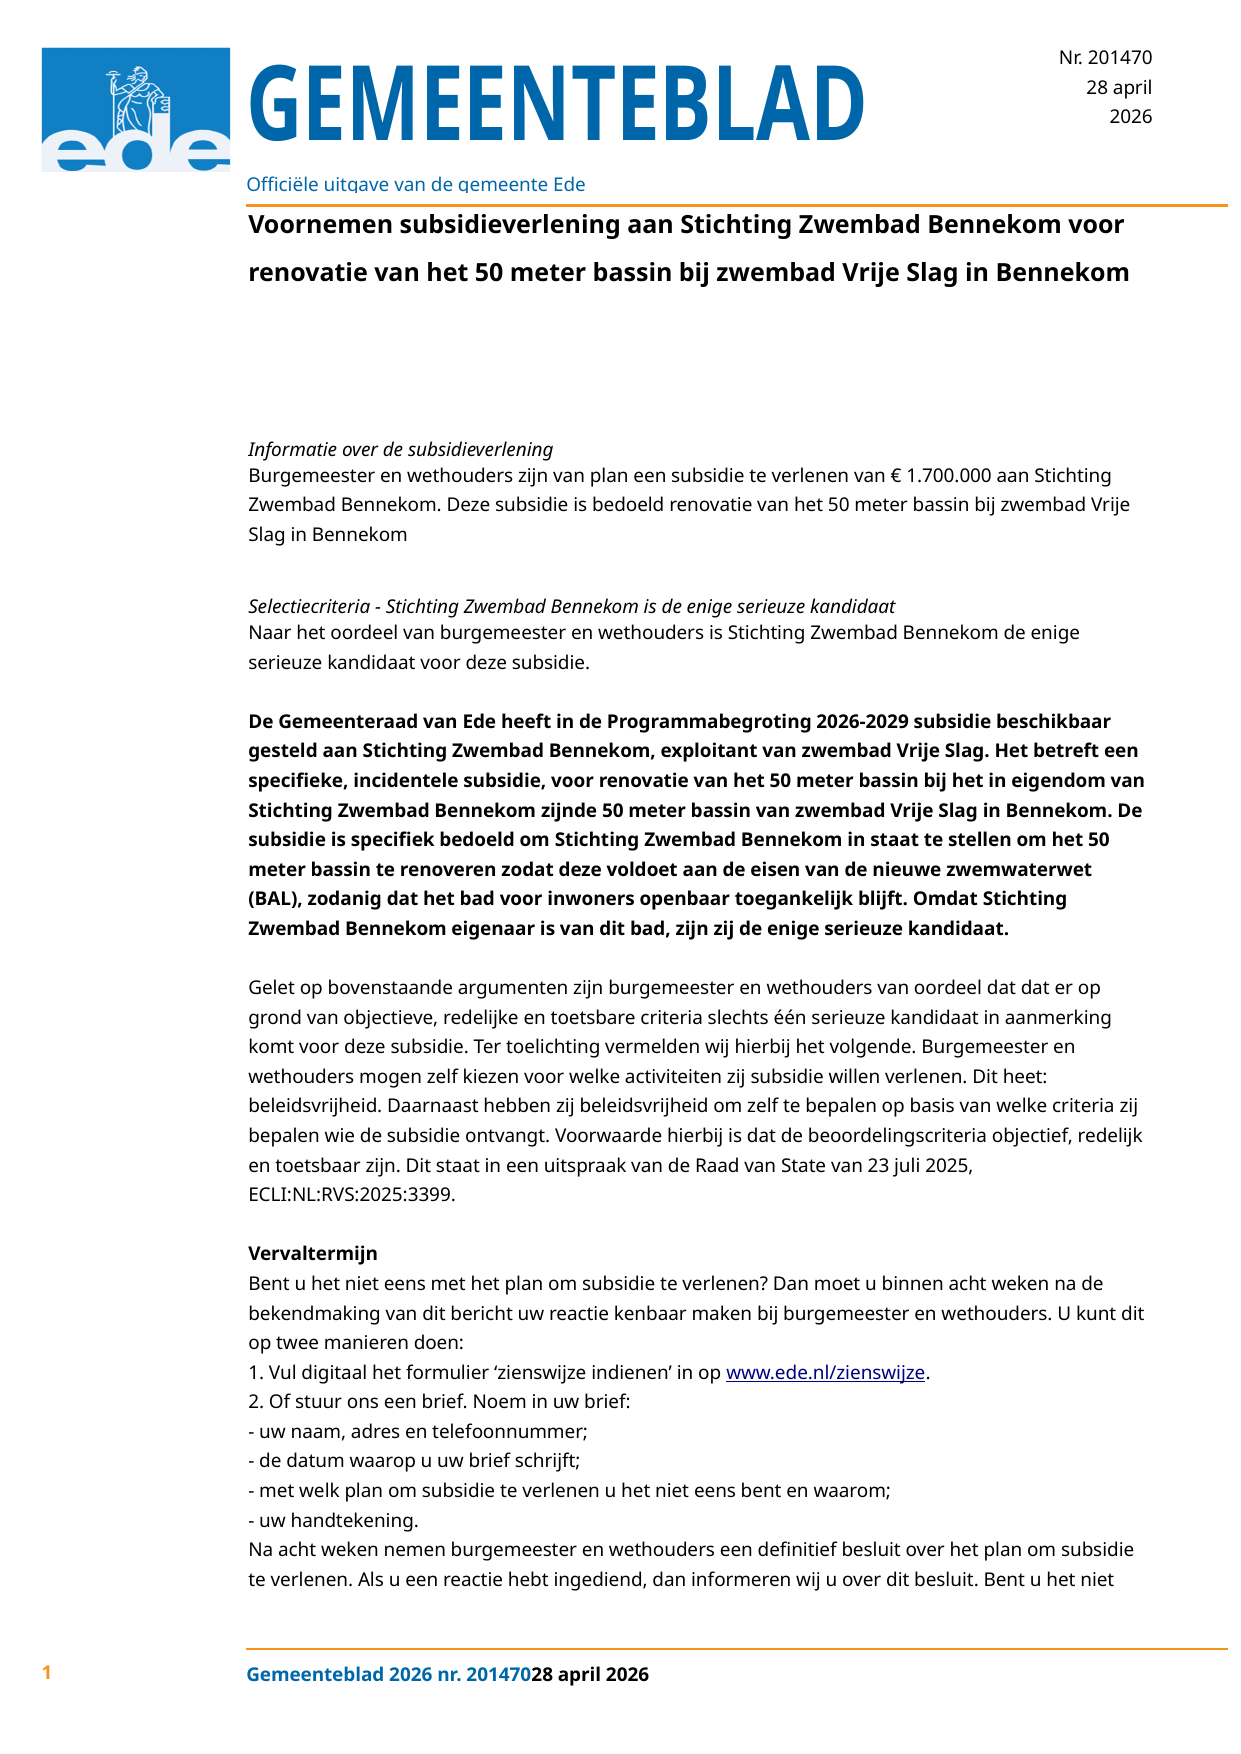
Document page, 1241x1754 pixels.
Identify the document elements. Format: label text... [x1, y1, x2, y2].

text Selectiecriteria - Stichting Zwembad Bennekom is de enige serieuze kandidaat [248, 594, 1152, 619]
text - de datum waarop u uw brief schrijft; [248, 1448, 1152, 1473]
text 1. Vul digitaal het formulier ‘zienswijze indienen’ in op www.ede.nl/zienswijze. [248, 1359, 1152, 1385]
text Na acht weken nemen burgemeester en wethouders een definitief besluit over het plan om subsidie te verlenen. Als u een reactie hebt ingediend, dan informeren wij u over dit besluit. Bent u het niet [248, 1536, 1152, 1592]
text Vervaltermijn [248, 1241, 1152, 1266]
text Bent u het niet eens met het plan om subsidie te verlenen? Dan moet u binnen acht weken na de bekendmaking van dit bericht uw reactie kenbaar maken bij burgemeester en wethouders. U kunt dit op twee manieren doen: [248, 1270, 1152, 1355]
text - uw naam, adres en telefoonnummer; [248, 1418, 1152, 1444]
text - met welk plan om subsidie te verlenen u het niet eens bent en waarom; [248, 1477, 1152, 1503]
picture [41, 47, 231, 172]
text De Gemeenteraad van Ede heeft in de Programmabegroting 2026-2029 subsidie beschikbaar gesteld aan Stichting Zwembad Bennekom, exploitant van zwembad Vrije Slag. Het betreft een specifieke, incidentele subsidie, voor renovatie van het 50 meter bassin bij het in eigendom van Stichting Zwembad Bennekom zijnde 50 meter bassin van zwembad Vrije Slag in Bennekom. De subsidie is specifiek bedoeld om Stichting Zwembad Bennekom in staat te stellen om het 50 meter bassin te renoveren zodat deze voldoet aan de eisen van de nieuwe zwemwaterwet (BAL), zodanig dat het bad voor inwoners openbaar toegankelijk blijft. Omdat Stichting Zwembad Bennekom eigenaar is van dit bad, zijn zij de enige serieuze kandidaat. [248, 708, 1152, 941]
text 2. Of stuur ons een brief. Noem in uw brief: [248, 1388, 1152, 1414]
text Naar het oordeel van burgemeester en wethouders is Stichting Zwembad Bennekom de enige serieuze kandidaat voor deze subsidie. [248, 619, 1152, 675]
text Gelet op bovenstaande argumenten zijn burgemeester en wethouders van oordeel dat dat er op grond van objectieve, redelijke en toetsbare criteria slechts één serieuze kandidaat in aanmerking komt voor deze subsidie. Ter toelichting vermelden wij hierbij het volgende. Burgemeester en wethouders mogen zelf kiezen voor welke activiteiten zij subsidie willen verlenen. Dit heet: beleidsvrijheid. Daarnaast hebben zij beleidsvrijheid om zelf te bepalen op basis van welke criteria zij bepalen wie de subsidie ontvangt. Voorwaarde hierbij is dat de beoordelingscriteria objectief, redelijk en toetsbaar zijn. Dit staat in een uitspraak van de Raad van State van 23 juli 2025, ECLI:NL:RVS:2025:3399. [248, 974, 1152, 1207]
text - uw handtekening. [248, 1507, 1152, 1533]
text Burgemeester en wethouders zijn van plan een subsidie te verlenen van € 1.700.000 aan Stichting Zwembad Bennekom. Deze subsidie is bedoeld renovatie van het 50 meter bassin bij zwembad Vrije Slag in Bennekom [248, 462, 1152, 547]
text Voornemen subsidieverlening aan Stichting Zwembad Bennekom voor renovatie van het 50 meter bassin bij zwembad Vrije Slag in Bennekom [248, 207, 1152, 288]
text Informatie over de subsidieverlening [248, 436, 1152, 462]
